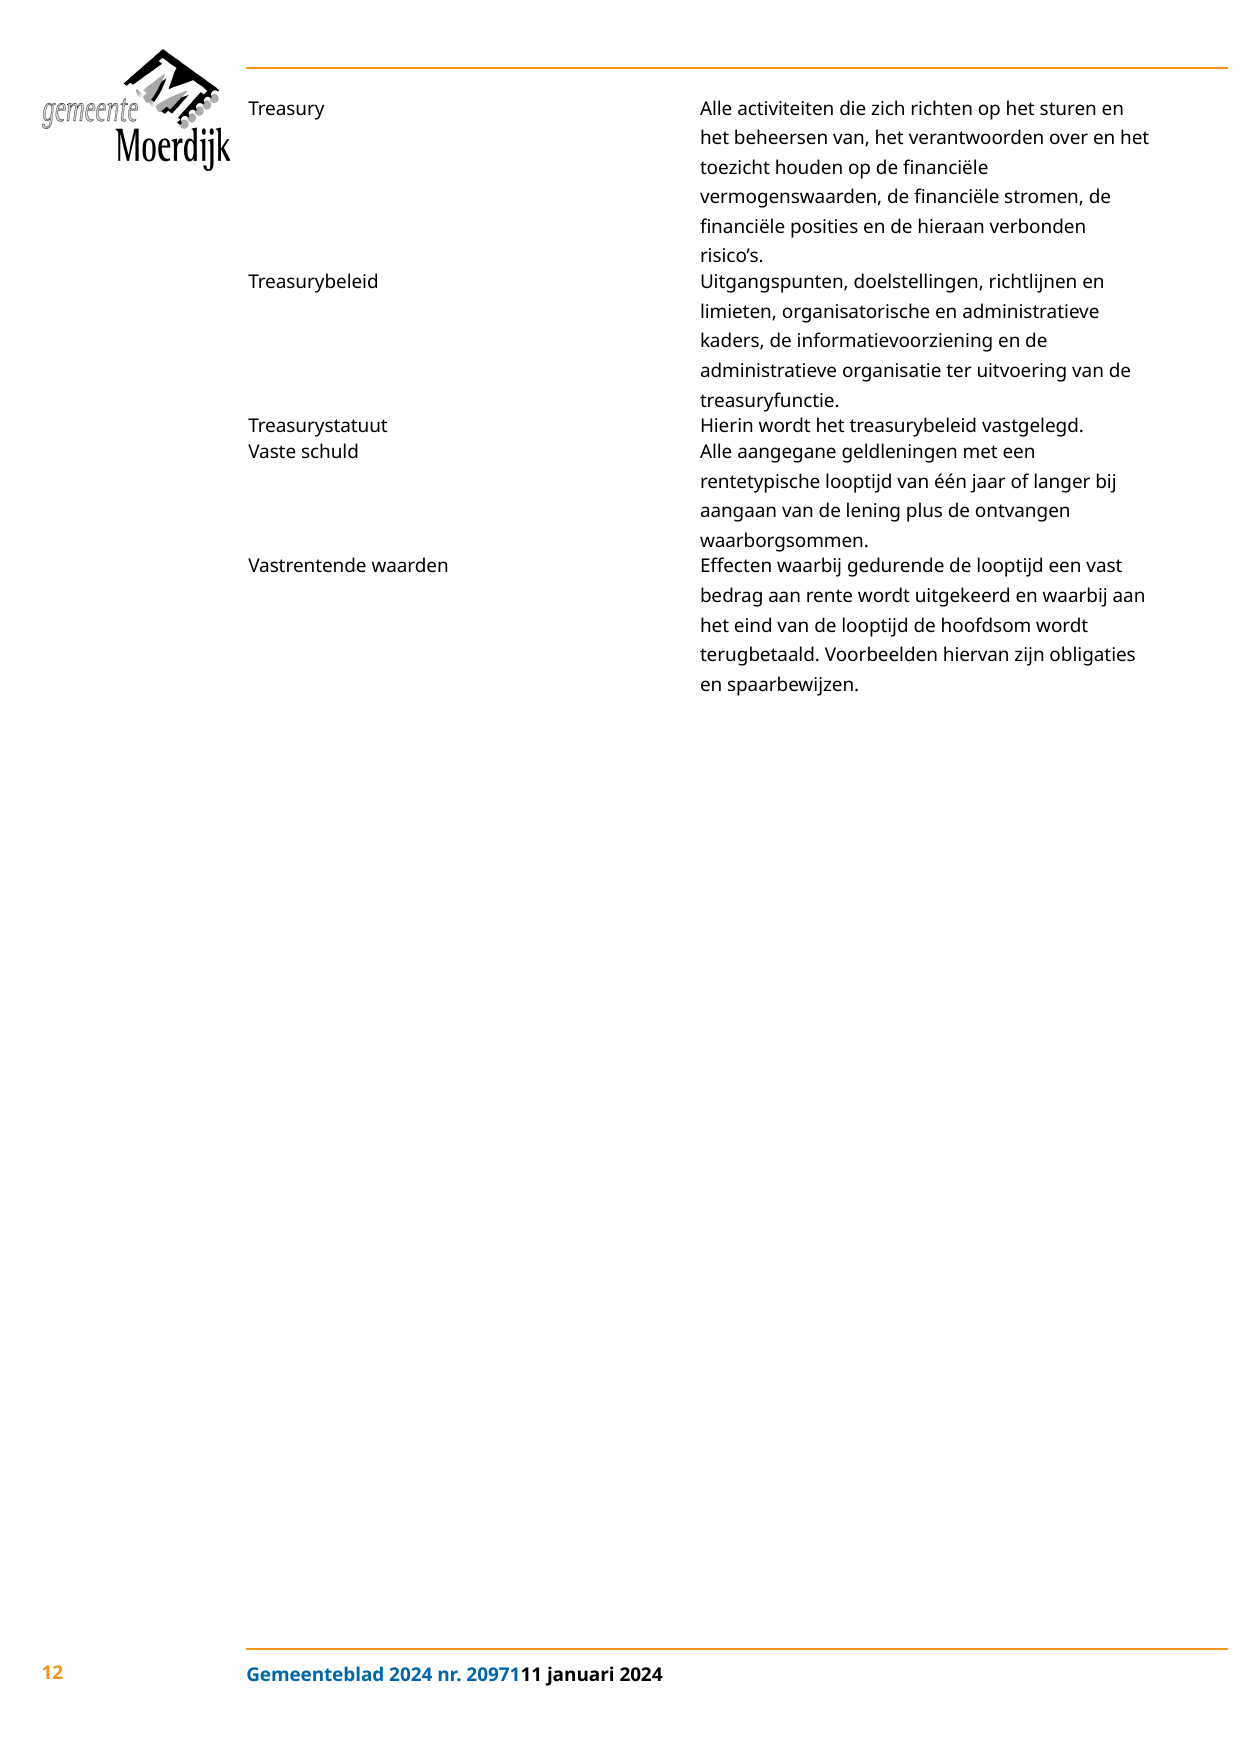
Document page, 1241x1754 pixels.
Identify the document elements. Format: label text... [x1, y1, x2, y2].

table_cell Alle aangegane geldleningen met een rentetypische looptijd van één jaar of langer bij aangaan van de lening plus de ontvangen waarborgsommen. [700, 438, 1152, 553]
table_cell Uitgangspunten, doelstellingen, richtlijnen en limieten, organisatorische en administratieve kaders, de informatievoorziening en de administratieve organisatie ter uitvoering van de treasuryfunctie. [700, 269, 1152, 412]
table_cell Hierin wordt het treasurybeleid vastgelegd. [700, 413, 1152, 438]
table_cell Treasurybeleid [248, 269, 700, 412]
table_cell Alle activiteiten die zich richten op het sturen en het beheersen van, het verantwoorden over en het toezicht houden op de financiële vermogenswaarden, de financiële stromen, de financiële posities en de hieraan verbonden risico’s. [700, 95, 1152, 268]
table_cell Vastrentende waarden [248, 553, 700, 697]
table_cell Treasury [248, 95, 700, 268]
picture [41, 47, 231, 172]
table_cell Treasurystatuut [248, 413, 700, 438]
table_cell Effecten waarbij gedurende de looptijd een vast bedrag aan rente wordt uitgekeerd en waarbij aan het eind van de looptijd de hoofdsom wordt terugbetaald. Voorbeelden hiervan zijn obligaties en spaarbewijzen. [700, 553, 1152, 697]
table_cell Vaste schuld [248, 438, 700, 553]
